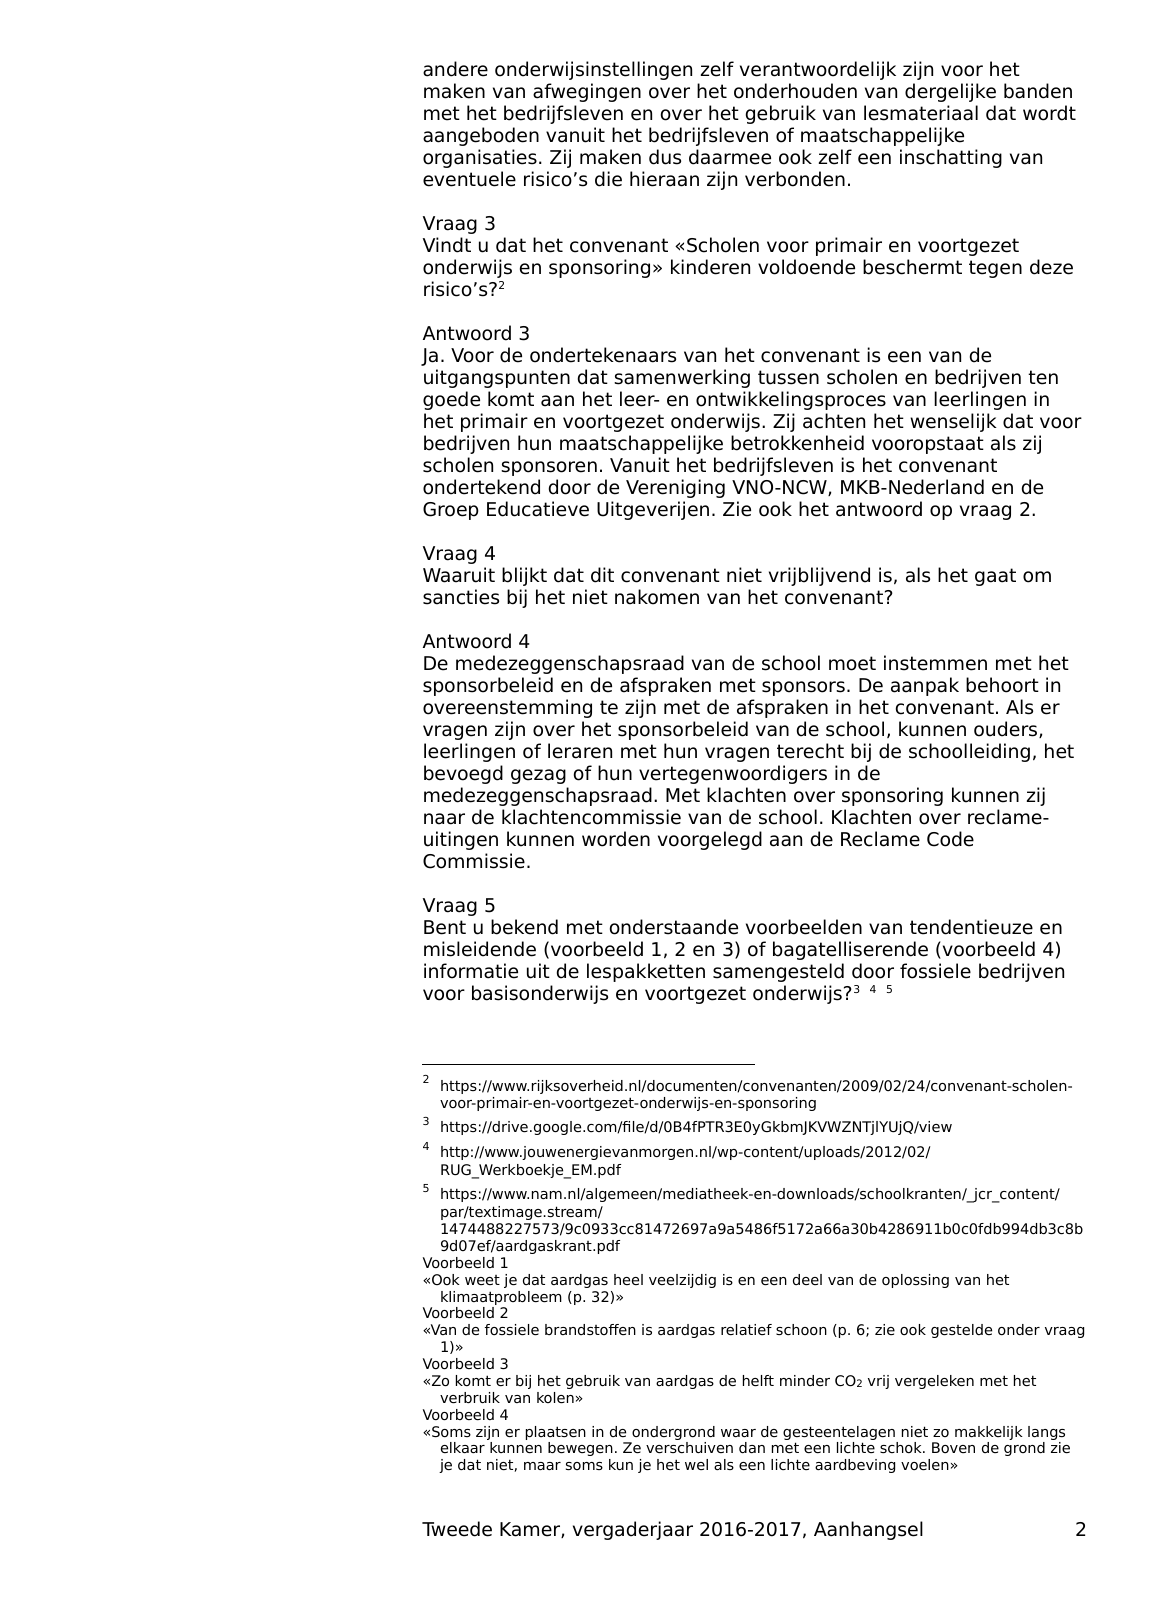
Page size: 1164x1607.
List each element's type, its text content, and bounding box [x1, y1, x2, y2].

text Vindt u dat het convenant «Scholen voor primair en voortgezet onderwijs en sponsoring» kinderen voldoende beschermt tegen deze risico’s? [422, 235, 1087, 301]
text «Van de fossiele brandstoffen is aardgas relatief schoon (p. 6; zie ook gestelde onder vraag 1)» [422, 1322, 1087, 1356]
text https://www.nam.nl/algemeen/mediatheek-en-downloads/schoolkranten/_jcr_content/par/textimage.stream/1474488227573/9c0933cc81472697a9a5486f5172a66a30b4286911b0c0fdb994db3c8b9d07ef/aardgaskrant.pdf [422, 1182, 1087, 1255]
text Bent u bekend met onderstaande voorbeelden van tendentieuze en misleidende (voorbeeld 1, 2 en 3) of bagatelliserende (voorbeeld 4) informatie uit de lespakketten samengesteld door fossiele bedrijven voor basisonderwijs en voortgezet onderwijs? [422, 917, 1087, 1005]
text «Ook weet je dat aardgas heel veelzijdig is en een deel van de oplossing van het klimaatprobleem (p. 32)» [422, 1272, 1087, 1306]
text Voorbeeld 3 [422, 1356, 1087, 1373]
text Voorbeeld 2 [422, 1306, 1087, 1322]
text «Zo komt er bij het gebruik van aardgas de helft minder CO2 vrij vergeleken met het verbruik van kolen» [422, 1373, 1087, 1407]
text Vraag 3 [422, 213, 1087, 235]
text Voorbeeld 4 [422, 1407, 1087, 1424]
text Waaruit blijkt dat dit convenant niet vrijblijvend is, als het gaat om sancties bij het niet nakomen van het convenant? [422, 565, 1087, 609]
text Antwoord 4 [422, 631, 1087, 653]
text De medezeggenschapsraad van de school moet instemmen met het sponsorbeleid en de afspraken met sponsors. De aanpak behoort in overeenstemming te zijn met de afspraken in het convenant. Als er vragen zijn over het sponsorbeleid van de school, kunnen ouders, leerlingen of leraren met hun vragen terecht bij de schoolleiding, het bevoegd gezag of hun vertegenwoordigers in de medezeggenschapsraad. Met klachten over sponsoring kunnen zij naar de klachtencommissie van de school. Klachten over reclame-uitingen kunnen worden voorgelegd aan de Reclame Code Commissie. [422, 653, 1087, 873]
text andere onderwijsinstellingen zelf verantwoordelijk zijn voor het maken van afwegingen over het onderhouden van dergelijke banden met het bedrijfsleven en over het gebruik van lesmateriaal dat wordt aangeboden vanuit het bedrijfsleven of maatschappelijke organisaties. Zij maken dus daarmee ook zelf een inschatting van eventuele risico’s die hieraan zijn verbonden. [422, 59, 1087, 191]
text Vraag 4 [422, 543, 1087, 565]
text Ja. Voor de ondertekenaars van het convenant is een van de uitgangspunten dat samenwerking tussen scholen en bedrijven ten goede komt aan het leer- en ontwikkelingsproces van leerlingen in het primair en voortgezet onderwijs. Zij achten het wenselijk dat voor bedrijven hun maatschappelijke betrokkenheid vooropstaat als zij scholen sponsoren. Vanuit het bedrijfsleven is het convenant ondertekend door de Vereniging VNO-NCW, MKB-Nederland en de Groep Educatieve Uitgeverijen. Zie ook het antwoord op vraag 2. [422, 345, 1087, 521]
text «Soms zijn er plaatsen in de ondergrond waar de gesteentelagen niet zo makkelijk langs elkaar kunnen bewegen. Ze verschuiven dan met een lichte schok. Boven de grond zie je dat niet, maar soms kun je het wel als een lichte aardbeving voelen» [422, 1424, 1087, 1474]
text http://www.jouwenergievanmorgen.nl/wp-content/uploads/2012/02/RUG_Werkboekje_EM.pdf [422, 1140, 1087, 1179]
text https://drive.google.com/file/d/0B4fPTR3E0yGkbmJKVWZNTjlYUjQ/view [422, 1115, 1087, 1137]
text Voorbeeld 1 [422, 1255, 1087, 1272]
text Vraag 5 [422, 895, 1087, 917]
text https://www.rijksoverheid.nl/documenten/convenanten/2009/02/24/convenant-scholen-voor-primair-en-voortgezet-onderwijs-en-sponsoring [422, 1073, 1087, 1112]
text Antwoord 3 [422, 323, 1087, 345]
